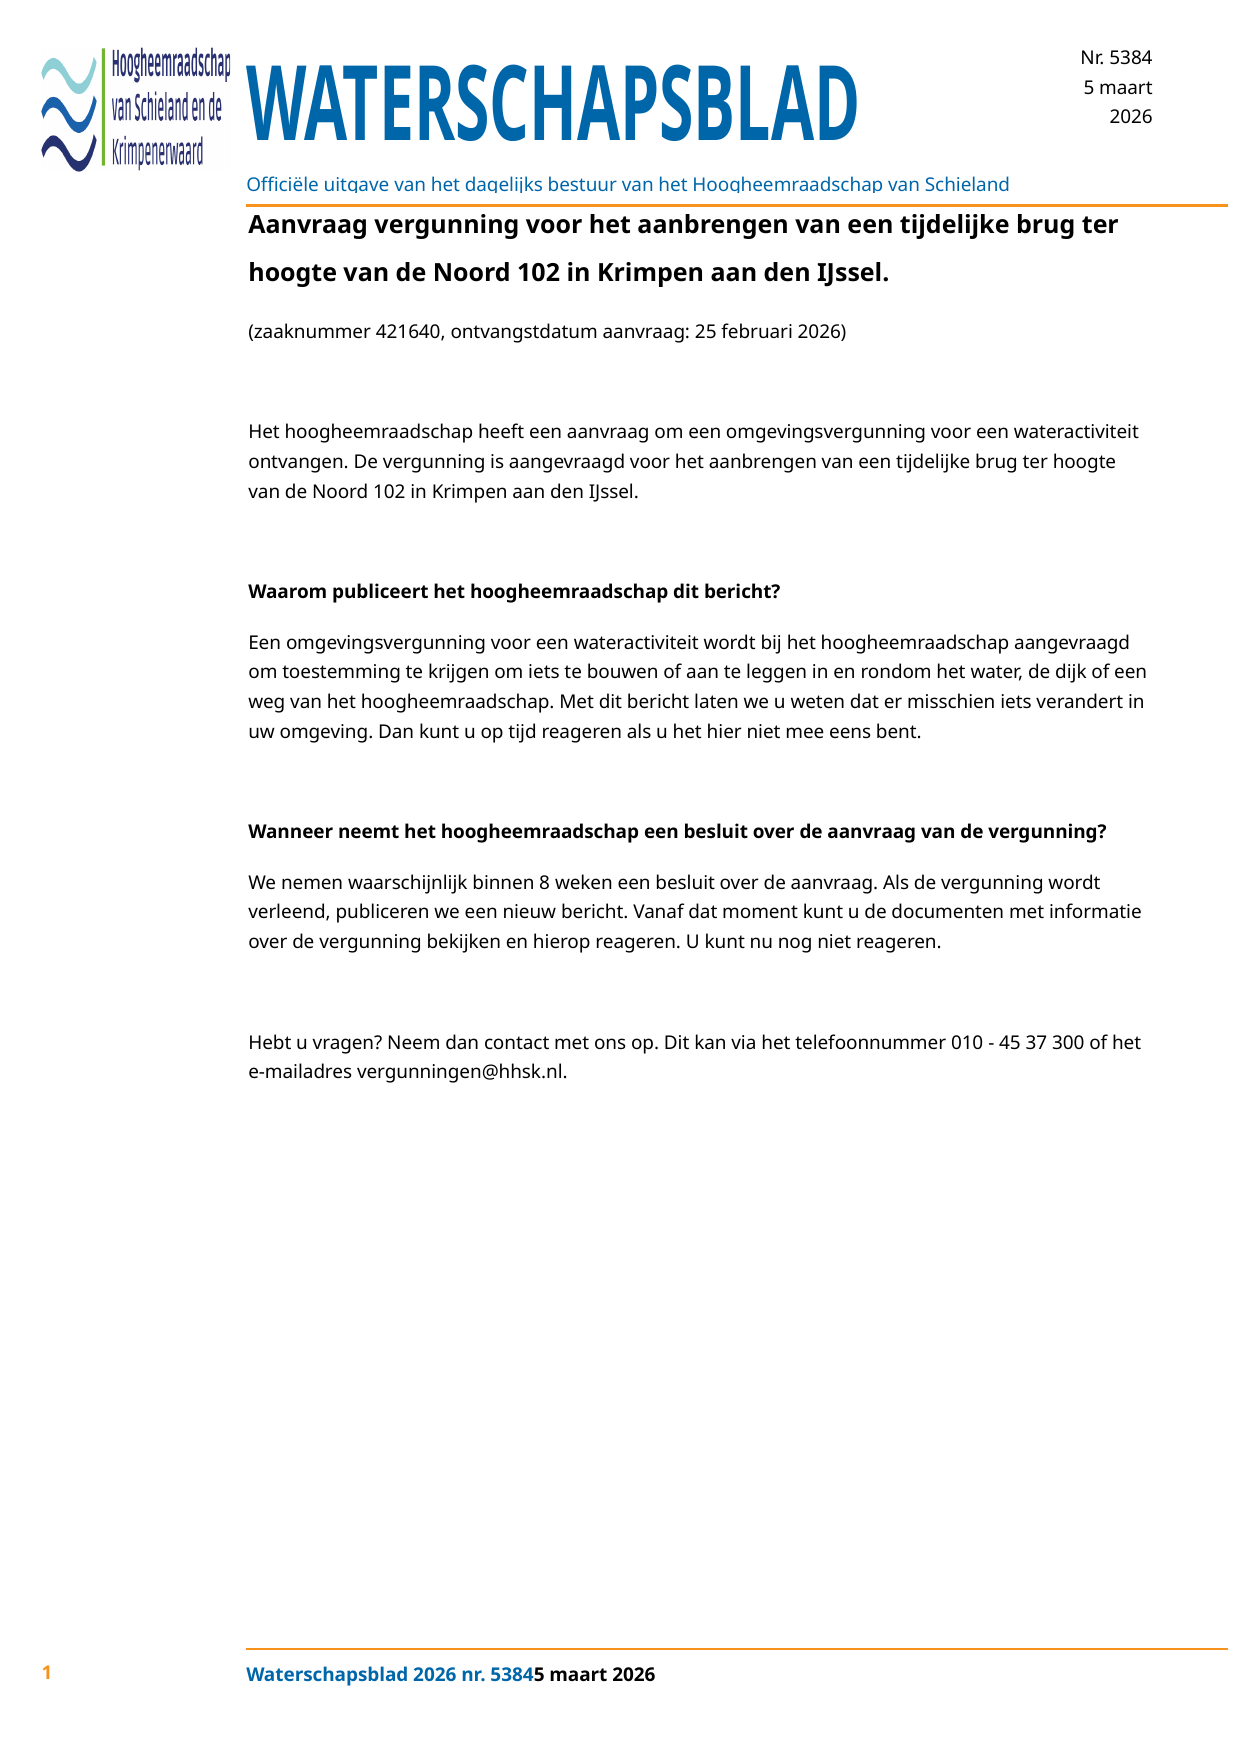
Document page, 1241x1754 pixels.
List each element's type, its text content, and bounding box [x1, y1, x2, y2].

picture [41, 47, 231, 172]
text Hebt u vragen? Neem dan contact met ons op. Dit kan via het telefoonnummer 010 - 45 37 300 of het e-mailadres vergunningen@hhsk.nl. [248, 1029, 1152, 1084]
text Aanvraag vergunning voor het aanbrengen van een tijdelijke brug ter hoogte van de Noord 102 in Krimpen aan den IJssel. [248, 207, 1152, 288]
text Waarom publiceert het hoogheemraadschap dit bericht? [248, 579, 1152, 604]
text Het hoogheemraadschap heeft een aanvraag om een omgevingsvergunning voor een wateractiviteit ontvangen. De vergunning is aangevraagd voor het aanbrengen van een tijdelijke brug ter hoogte van de Noord 102 in Krimpen aan den IJssel. [248, 419, 1152, 504]
text (zaaknummer 421640, ontvangstdatum aanvraag: 25 februari 2026) [248, 318, 1152, 344]
text Een omgevingsvergunning voor een wateractiviteit wordt bij het hoogheemraadschap aangevraagd om toestemming te krijgen om iets te bouwen of aan te leggen in en rondom het water, de dijk of een weg van het hoogheemraadschap. Met dit bericht laten we u weten dat er misschien iets verandert in uw omgeving. Dan kunt u op tijd reageren als u het hier niet mee eens bent. [248, 629, 1152, 744]
text Wanneer neemt het hoogheemraadschap een besluit over de aanvraag van de vergunning? [248, 819, 1152, 844]
text We nemen waarschijnlijk binnen 8 weken een besluit over de aanvraag. Als de vergunning wordt verleend, publiceren we een nieuw bericht. Vanaf dat moment kunt u de documenten met informatie over de vergunning bekijken en hierop reageren. U kunt nu nog niet reageren. [248, 869, 1152, 954]
